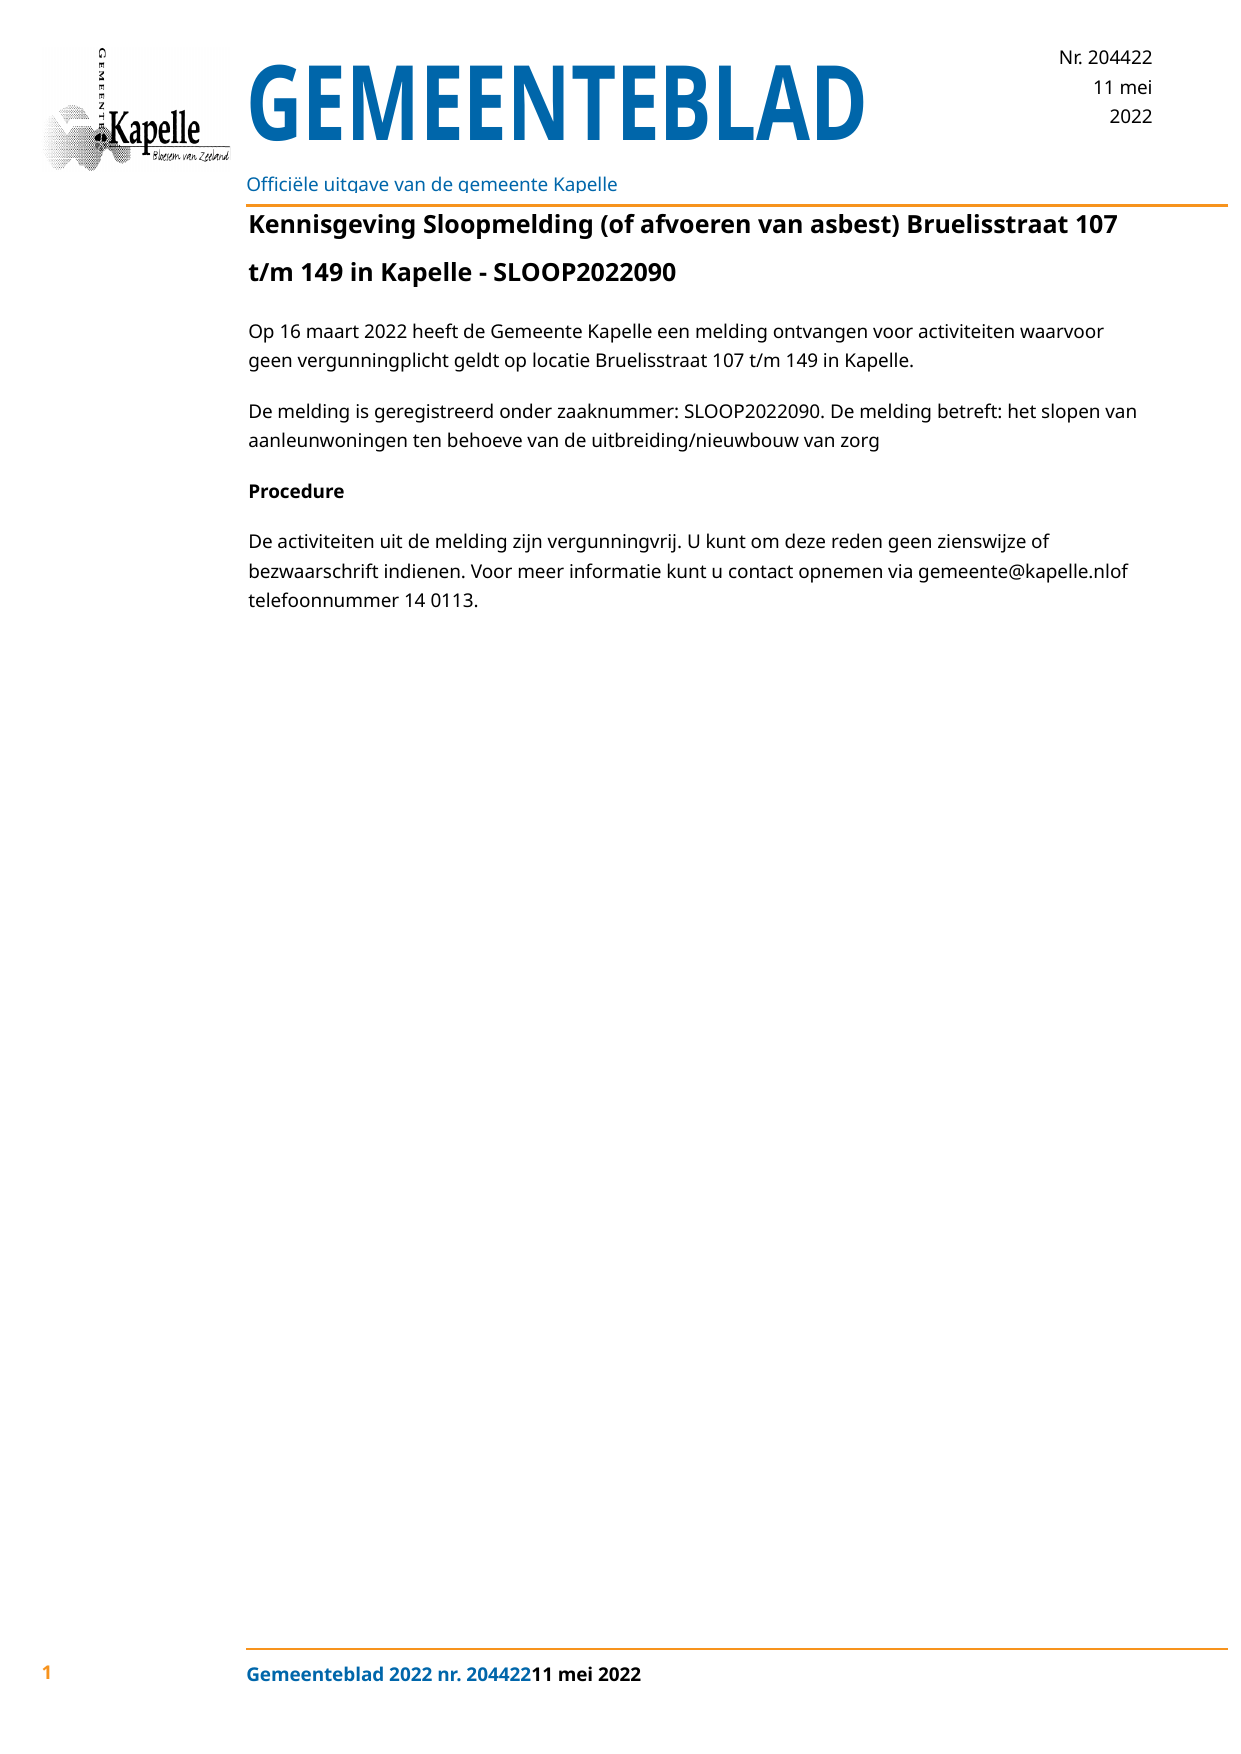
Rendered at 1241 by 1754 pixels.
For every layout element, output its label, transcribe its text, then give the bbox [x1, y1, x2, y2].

text De activiteiten uit de melding zijn vergunningvrij. U kunt om deze reden geen zienswijze of bezwaarschrift indienen. Voor meer informatie kunt u contact opnemen via gemeente@kapelle.nlof telefoonnummer 14 0113. [248, 528, 1152, 613]
text De melding is geregistreerd onder zaaknummer: SLOOP2022090. De melding betreft: het slopen van aanleunwoningen ten behoeve van de uitbreiding/nieuwbouw van zorg [248, 398, 1152, 453]
picture [41, 47, 231, 172]
text Procedure [248, 478, 1152, 504]
text Op 16 maart 2022 heeft de Gemeente Kapelle een melding ontvangen voor activiteiten waarvoor geen vergunningplicht geldt op locatie Bruelisstraat 107 t/m 149 in Kapelle. [248, 318, 1152, 373]
text Kennisgeving Sloopmelding (of afvoeren van asbest) Bruelisstraat 107 t/m 149 in Kapelle - SLOOP2022090 [248, 207, 1152, 288]
